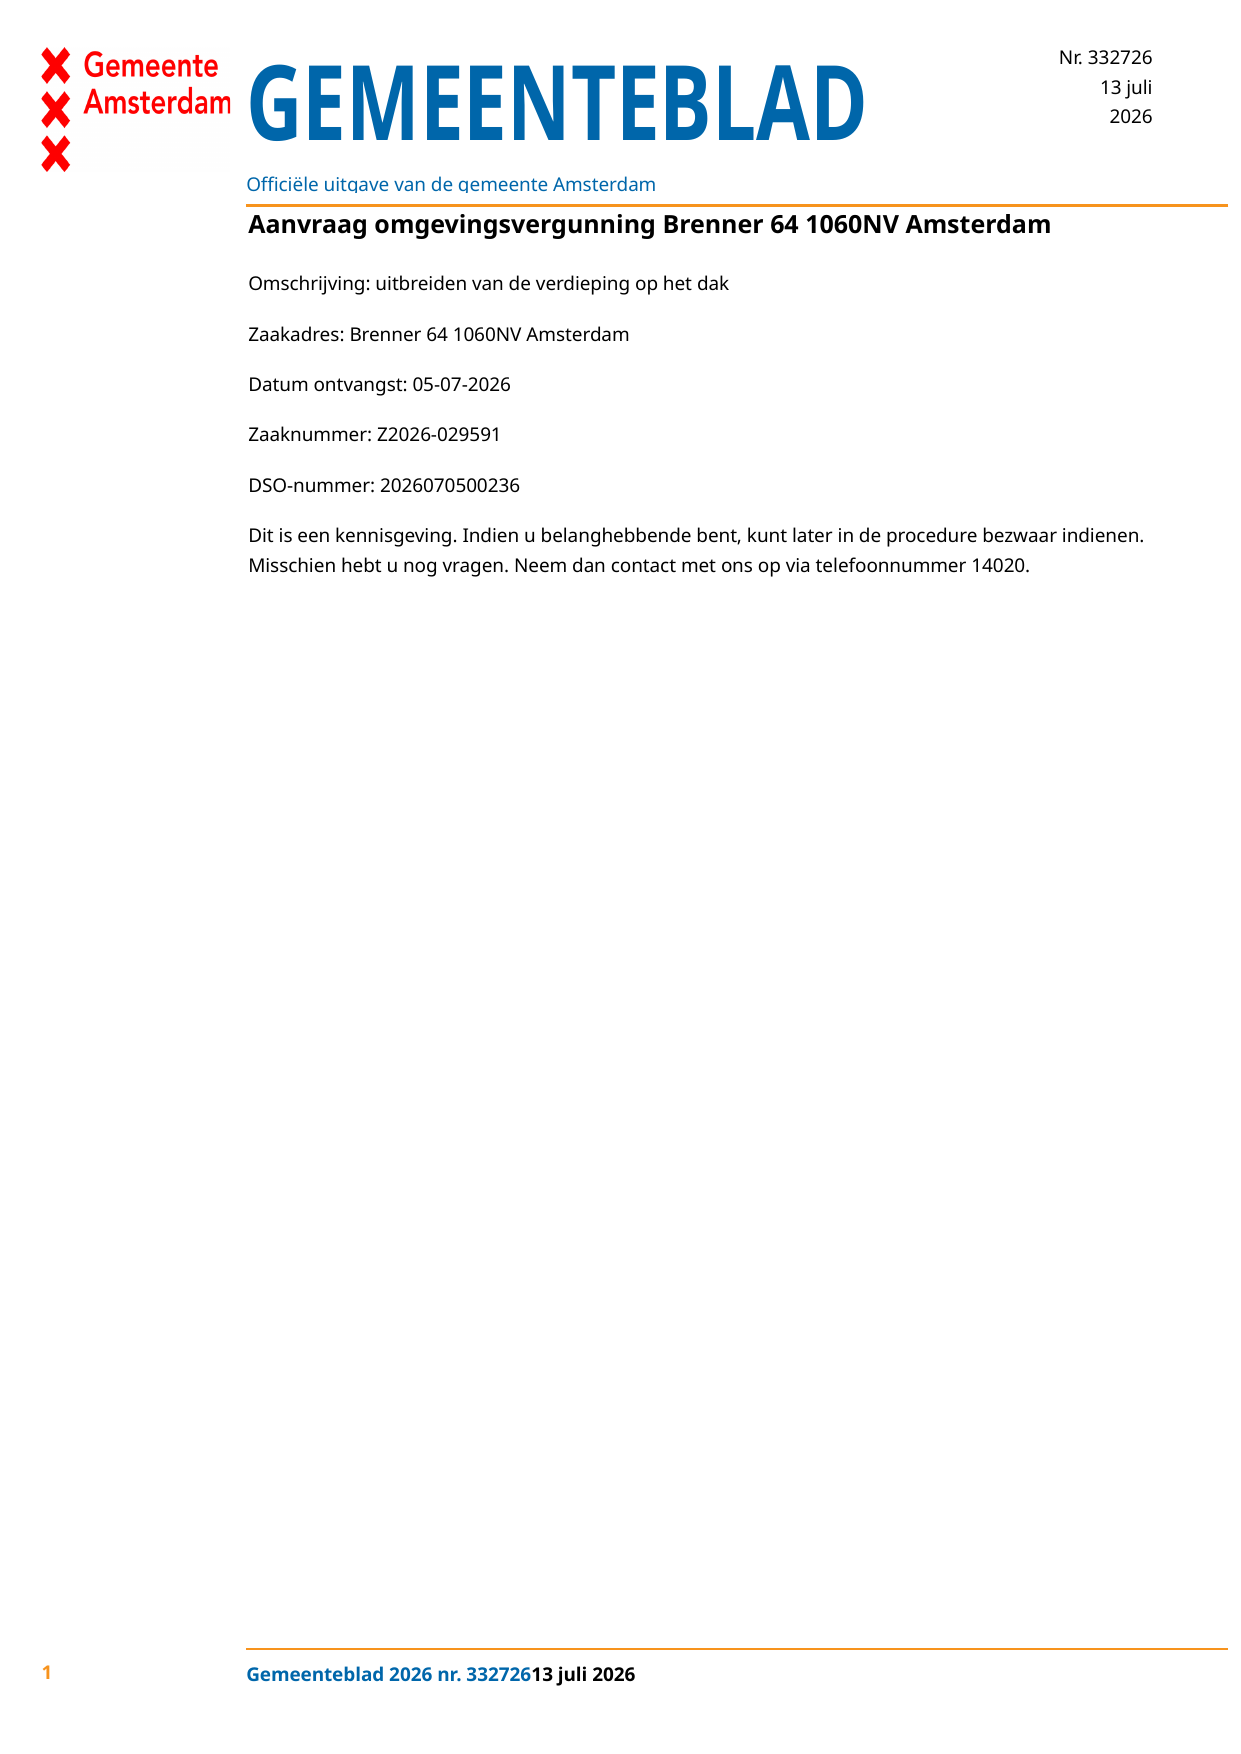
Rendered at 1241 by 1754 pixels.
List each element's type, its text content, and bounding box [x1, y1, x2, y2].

text Datum ontvangst: 05-07-2026 [248, 371, 1152, 397]
picture [41, 47, 231, 172]
text Dit is een kennisgeving. Indien u belanghebbende bent, kunt later in de procedure bezwaar indienen. Misschien hebt u nog vragen. Neem dan contact met ons op via telefoonnummer 14020. [248, 522, 1152, 578]
text Zaaknummer: Z2026-029591 [248, 422, 1152, 447]
text Aanvraag omgevingsvergunning Brenner 64 1060NV Amsterdam [248, 207, 1152, 241]
text DSO-nummer: 2026070500236 [248, 472, 1152, 498]
text Zaakadres: Brenner 64 1060NV Amsterdam [248, 321, 1152, 346]
text Omschrijving: uitbreiden van de verdieping op het dak [248, 270, 1152, 296]
